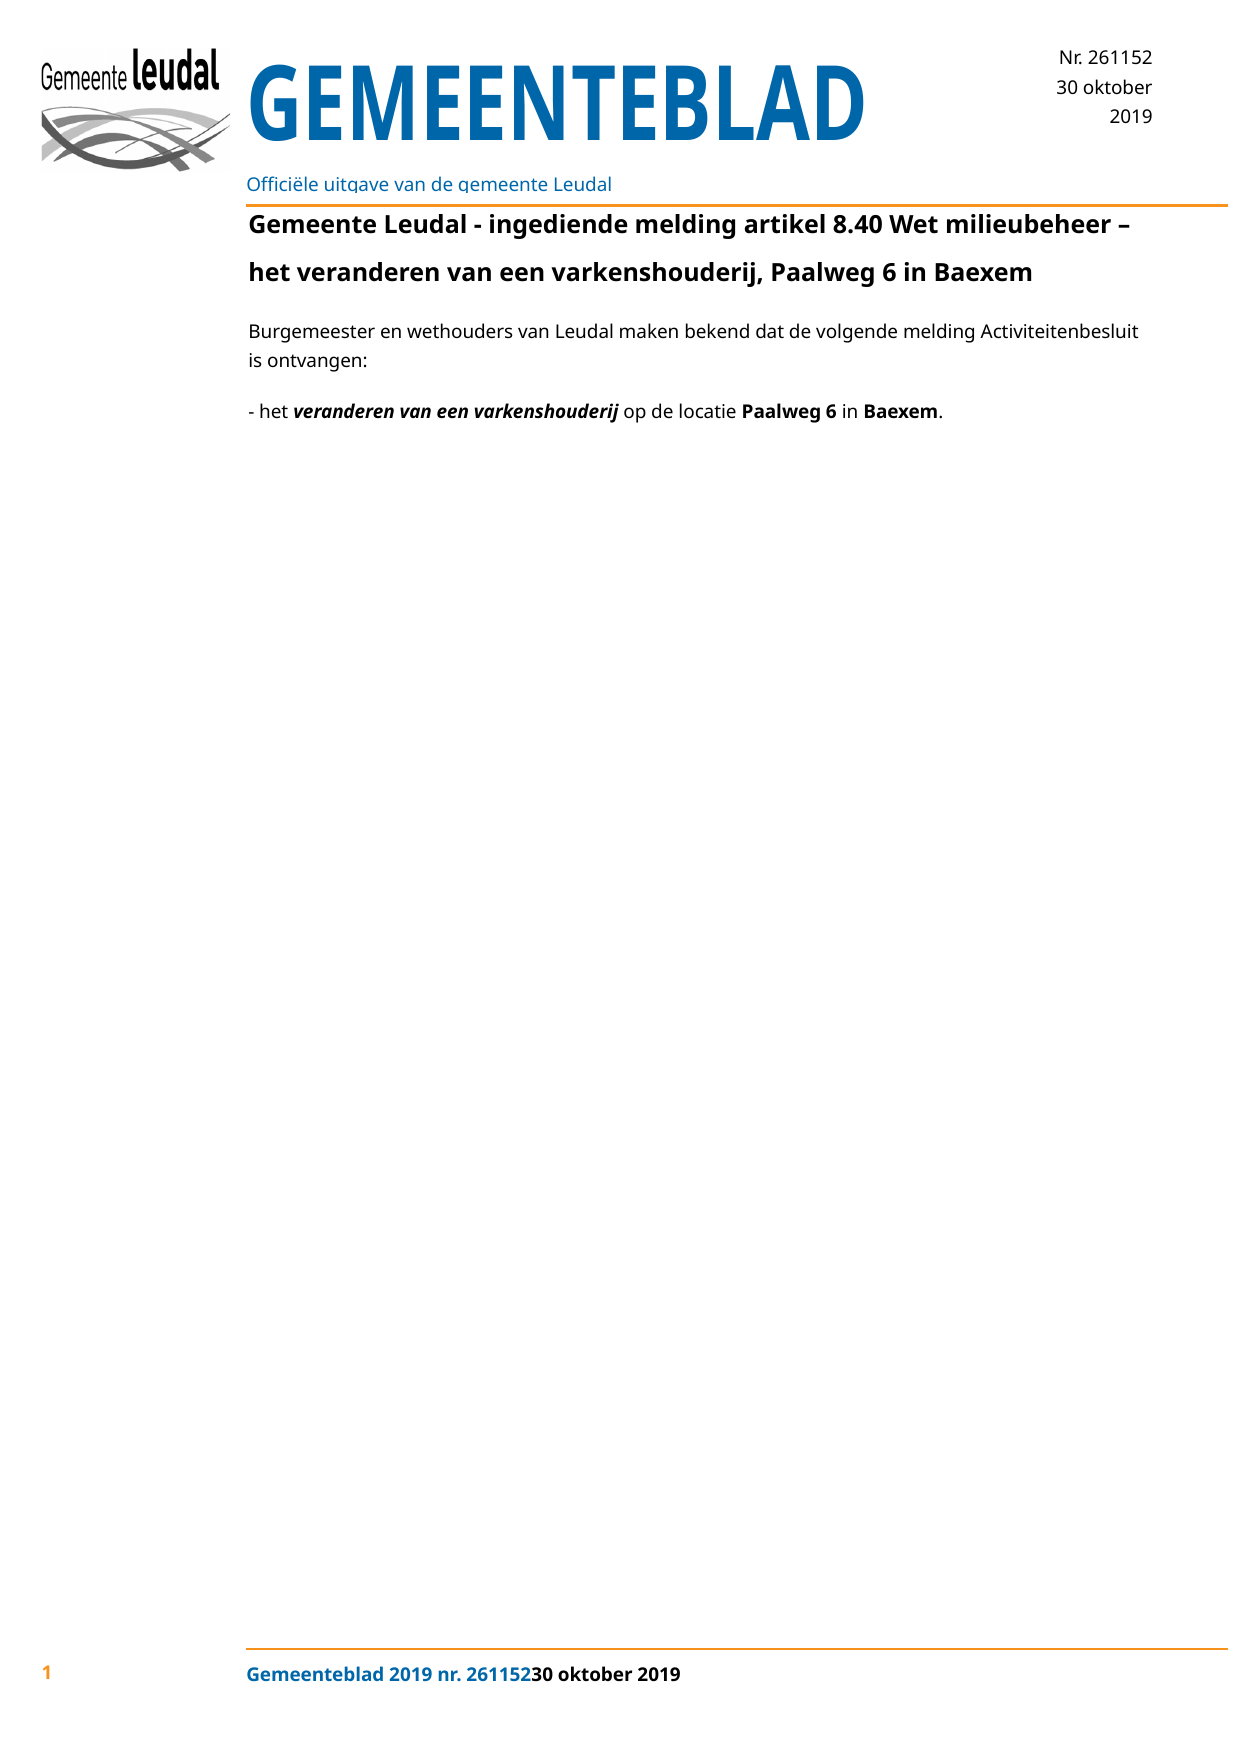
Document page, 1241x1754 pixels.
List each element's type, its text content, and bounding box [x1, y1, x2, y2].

picture [41, 47, 231, 172]
text - het veranderen van een varkenshouderij op de locatie Paalweg 6 in Baexem. [248, 398, 1152, 424]
text Gemeente Leudal - ingediende melding artikel 8.40 Wet milieubeheer – het veranderen van een varkenshouderij, Paalweg 6 in Baexem [248, 207, 1152, 288]
text Burgemeester en wethouders van Leudal maken bekend dat de volgende melding Activiteitenbesluit is ontvangen: [248, 318, 1152, 373]
